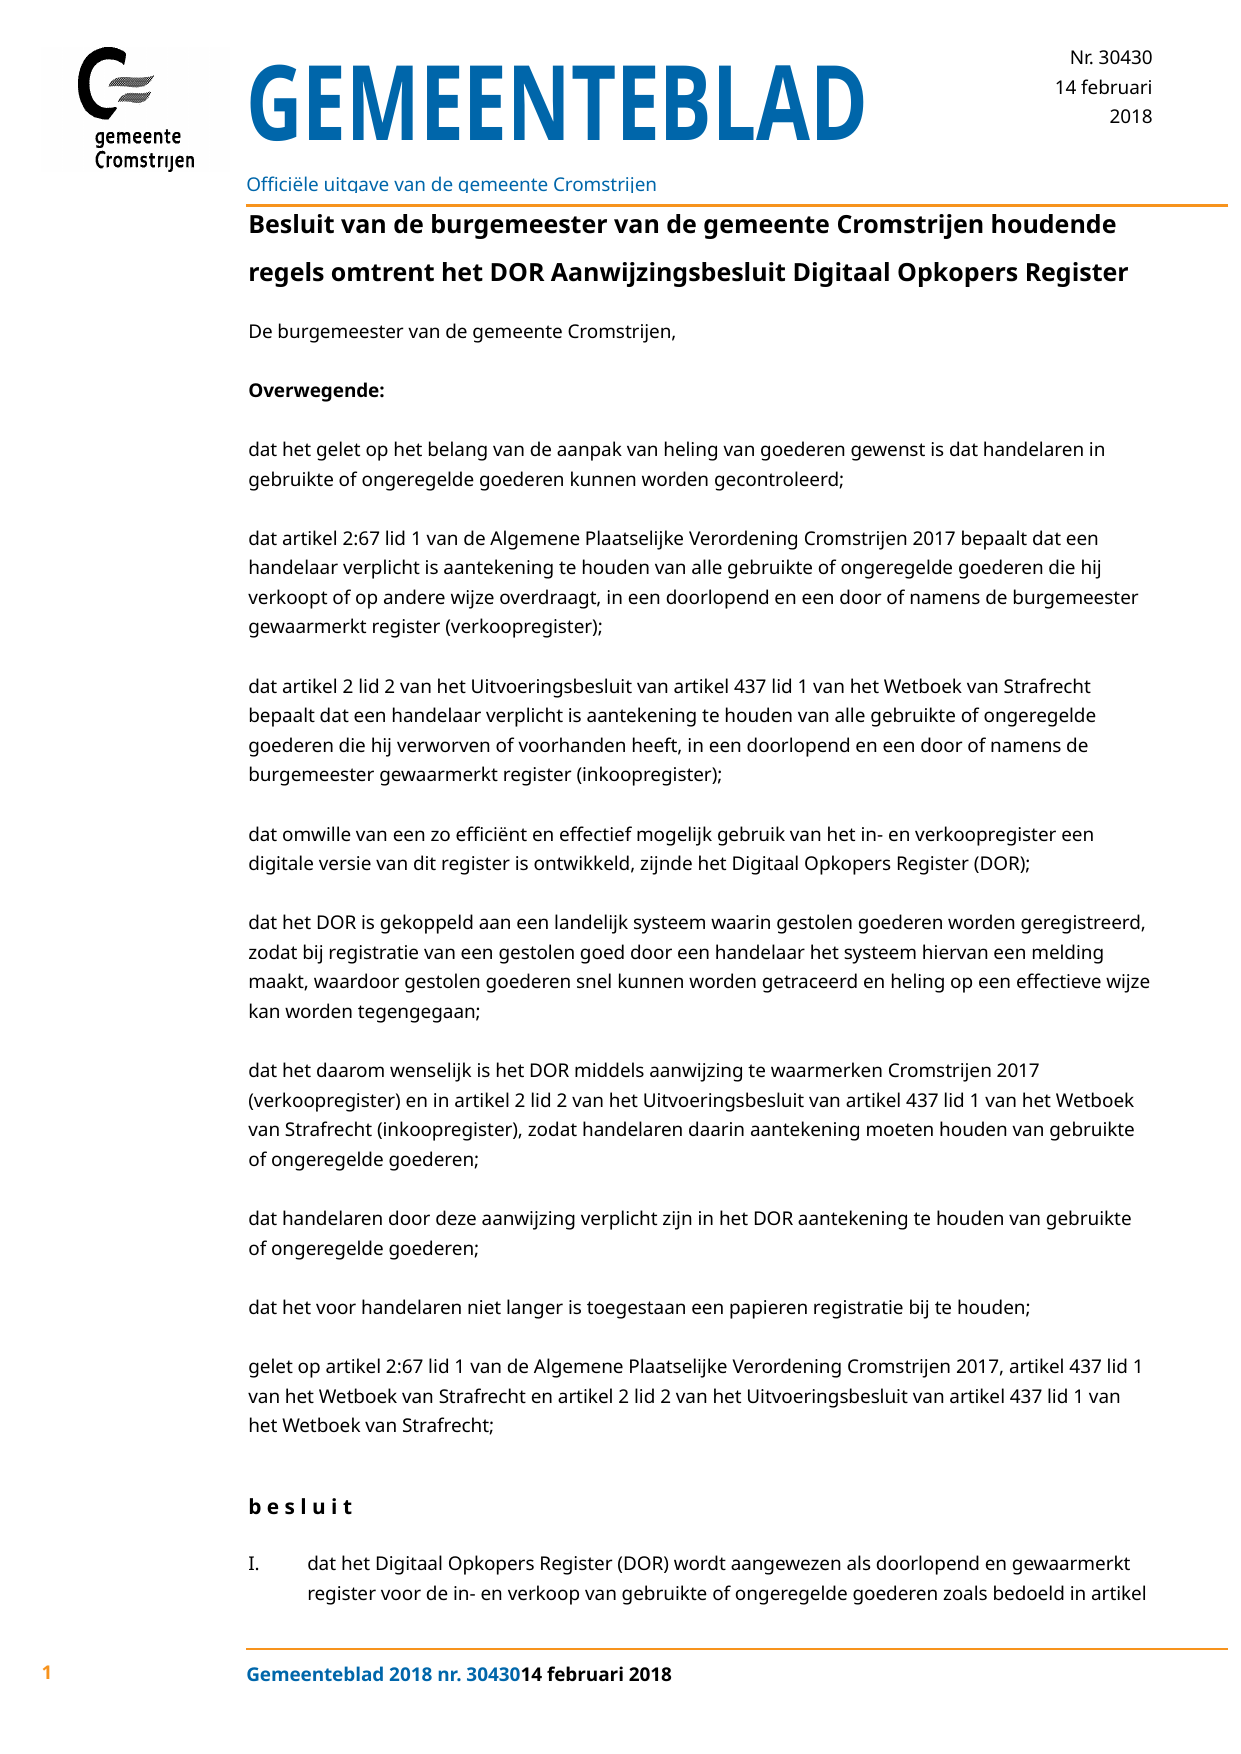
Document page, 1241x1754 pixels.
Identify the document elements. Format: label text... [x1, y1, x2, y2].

text dat handelaren door deze aanwijzing verplicht zijn in het DOR aantekening te houden van gebruikte of ongeregelde goederen; [248, 1205, 1152, 1261]
text Overwegende: [248, 377, 1152, 403]
text b e s l u i t [248, 1492, 1152, 1521]
picture [41, 47, 231, 172]
text De burgemeester van de gemeente Cromstrijen, [248, 318, 1152, 344]
text dat artikel 2:67 lid 1 van de Algemene Plaatselijke Verordening Cromstrijen 2017 bepaalt dat een handelaar verplicht is aantekening te houden van alle gebruikte of ongeregelde goederen die hij verkoopt of op andere wijze overdraagt, in een doorlopend en een door of namens de burgemeester gewaarmerkt register (verkoopregister); [248, 525, 1152, 639]
list dat het Digitaal Opkopers Register (DOR) wordt aangewezen als doorlopend en gewaarmerkt register voor de in- en verkoop van gebruikte of ongeregelde goederen zoals bedoeld in artikel [248, 1551, 1152, 1606]
text gelet op artikel 2:67 lid 1 van de Algemene Plaatselijke Verordening Cromstrijen 2017, artikel 437 lid 1 van het Wetboek van Strafrecht en artikel 2 lid 2 van het Uitvoeringsbesluit van artikel 437 lid 1 van het Wetboek van Strafrecht; [248, 1353, 1152, 1438]
text dat het DOR is gekoppeld aan een landelijk systeem waarin gestolen goederen worden geregistreerd, zodat bij registratie van een gestolen goed door een handelaar het systeem hiervan een melding maakt, waardoor gestolen goederen snel kunnen worden getraceerd en heling op een effectieve wijze kan worden tegengegaan; [248, 909, 1152, 1024]
text dat artikel 2 lid 2 van het Uitvoeringsbesluit van artikel 437 lid 1 van het Wetboek van Strafrecht bepaalt dat een handelaar verplicht is aantekening te houden van alle gebruikte of ongeregelde goederen die hij verworven of voorhanden heeft, in een doorlopend en een door of namens de burgemeester gewaarmerkt register (inkoopregister); [248, 673, 1152, 787]
text dat het daarom wenselijk is het DOR middels aanwijzing te waarmerken Cromstrijen 2017 (verkoopregister) en in artikel 2 lid 2 van het Uitvoeringsbesluit van artikel 437 lid 1 van het Wetboek van Strafrecht (inkoopregister), zodat handelaren daarin aantekening moeten houden van gebruikte of ongeregelde goederen; [248, 1057, 1152, 1172]
text dat het gelet op het belang van de aanpak van heling van goederen gewenst is dat handelaren in gebruikte of ongeregelde goederen kunnen worden gecontroleerd; [248, 436, 1152, 492]
text Besluit van de burgemeester van de gemeente Cromstrijen houdende regels omtrent het DOR Aanwijzingsbesluit Digitaal Opkopers Register [248, 207, 1152, 288]
text dat het voor handelaren niet langer is toegestaan een papieren registratie bij te houden; [248, 1294, 1152, 1320]
text dat omwille van een zo efficiënt en effectief mogelijk gebruik van het in- en verkoopregister een digitale versie van dit register is ontwikkeld, zijnde het Digitaal Opkopers Register (DOR); [248, 821, 1152, 876]
